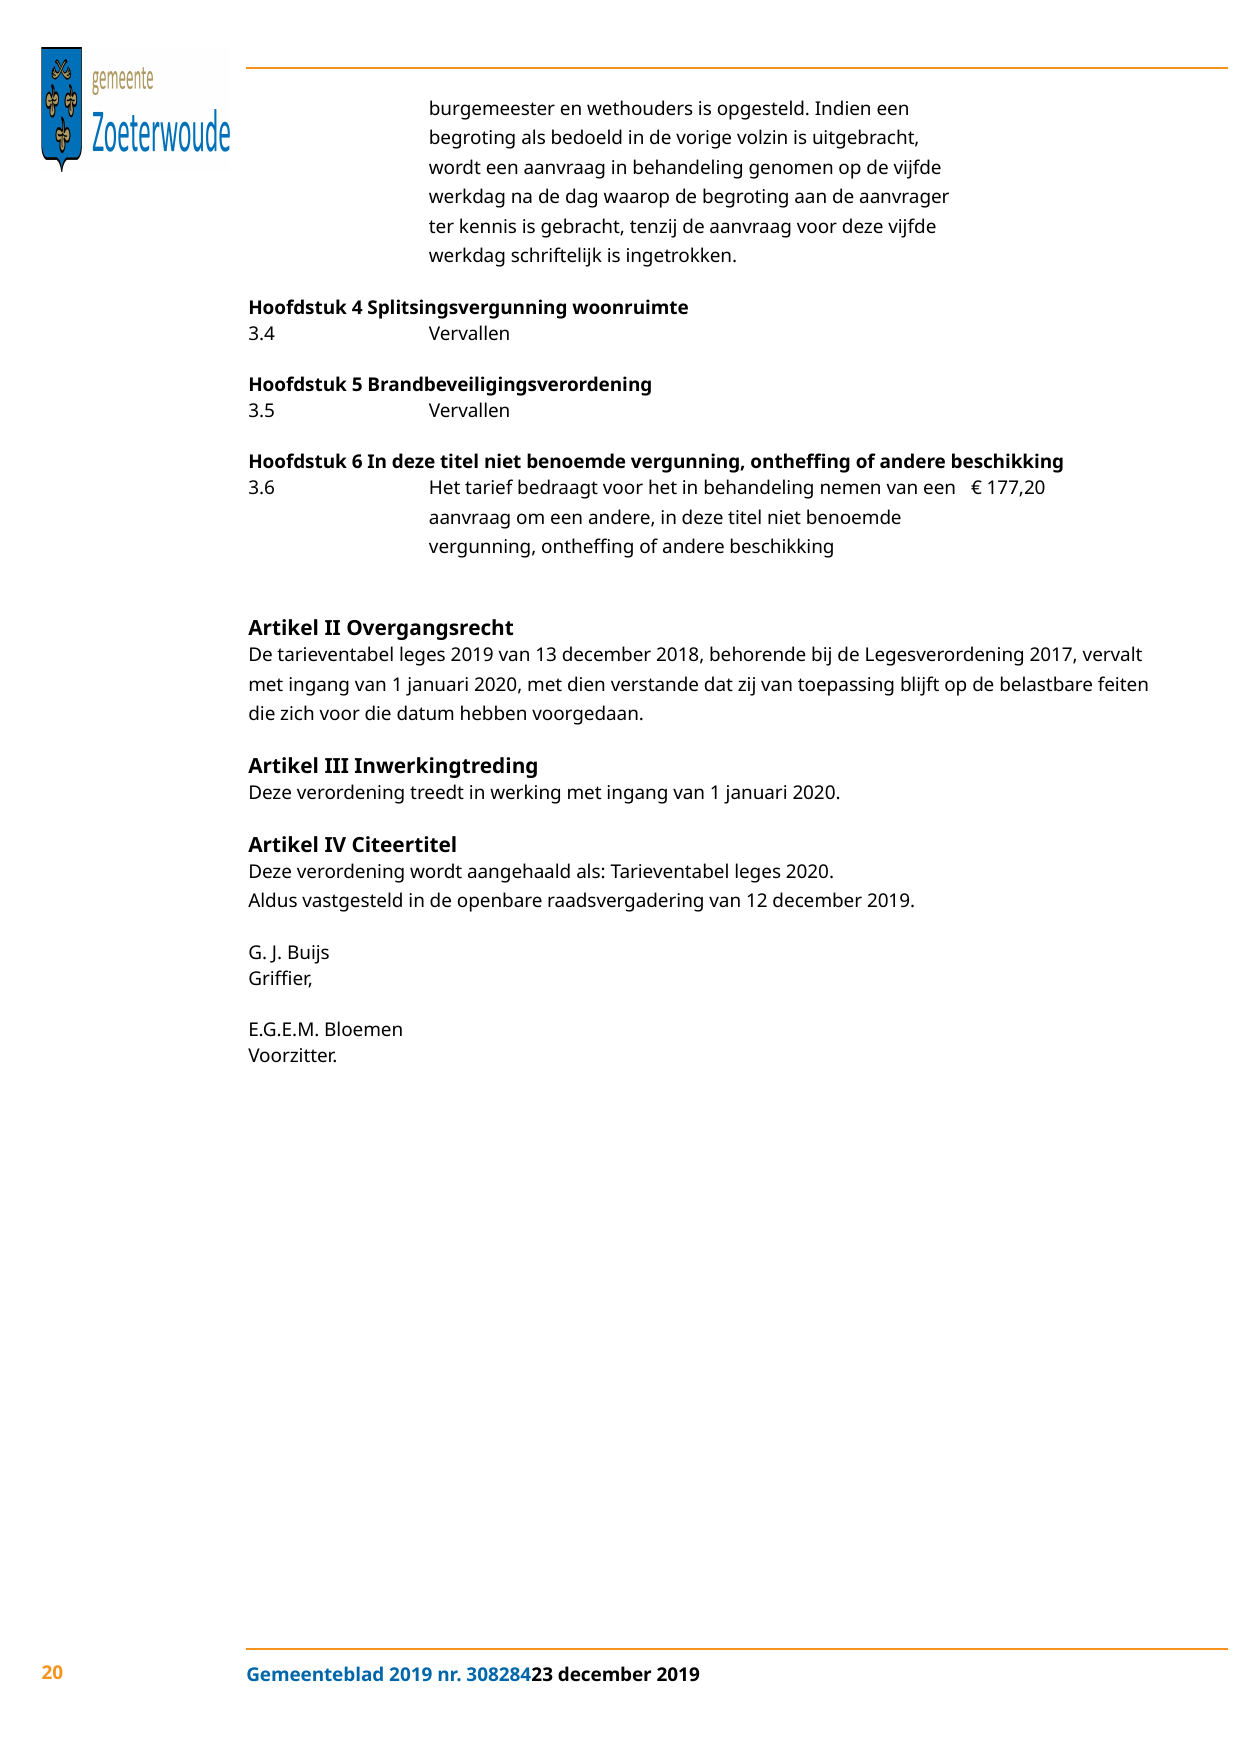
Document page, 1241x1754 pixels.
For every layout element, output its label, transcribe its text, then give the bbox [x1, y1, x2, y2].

table_cell Vervallen [429, 320, 971, 346]
text E.G.E.M. Bloemen [248, 1016, 1152, 1042]
text Artikel II Overgangsrecht [248, 613, 1152, 641]
table_cell [248, 423, 1152, 448]
table_cell Hoofdstuk 5 Brandbeveiligingsverordening [248, 371, 1152, 397]
text Griffier, [248, 965, 1152, 991]
table_cell [971, 95, 1152, 268]
table_cell Vervallen [429, 397, 971, 423]
text Voorzitter. [248, 1042, 1152, 1068]
text Aldus vastgesteld in de openbare raadsvergadering van 12 december 2019. [248, 888, 1152, 913]
table_cell [971, 320, 1152, 346]
table_cell burgemeester en wethouders is opgesteld. Indien een begroting als bedoeld in de vorige volzin is uitgebracht, wordt een aanvraag in behandeling genomen op de vijfde werkdag na de dag waarop de begroting aan de aanvrager ter kennis is gebracht, tenzij de aanvraag voor deze vijfde werkdag schriftelijk is ingetrokken. [429, 95, 971, 268]
text De tarieventabel leges 2019 van 13 december 2018, behorende bij de Legesverordening 2017, vervalt met ingang van 1 januari 2020, met dien verstande dat zij van toepassing blijft op de belastbare feiten die zich voor die datum hebben voorgedaan. [248, 641, 1152, 726]
table_cell € 177,20 [971, 474, 1152, 559]
table_cell [971, 397, 1152, 423]
table_cell 3.5 [248, 397, 429, 423]
table_cell Het tarief bedraagt voor het in behandeling nemen van een aanvraag om een andere, in deze titel niet benoemde vergunning, ontheffing of andere beschikking [429, 474, 971, 559]
picture [41, 47, 231, 172]
text G. J. Buijs [248, 939, 1152, 965]
table_cell 3.6 [248, 474, 429, 559]
text Artikel III Inwerkingtreding [248, 751, 1152, 779]
table_cell 3.4 [248, 320, 429, 346]
table_cell Hoofdstuk 6 In deze titel niet benoemde vergunning, ontheffing of andere beschikking [248, 449, 1152, 474]
table_cell [248, 269, 1152, 294]
table_cell Hoofdstuk 4 Splitsingsvergunning woonruimte [248, 294, 1152, 320]
text Deze verordening treedt in werking met ingang van 1 januari 2020. [248, 779, 1152, 805]
table_cell [248, 346, 1152, 371]
table_cell [248, 95, 429, 268]
text Artikel IV Citeertitel [248, 830, 1152, 858]
text Deze verordening wordt aangehaald als: Tarieventabel leges 2020. [248, 858, 1152, 884]
